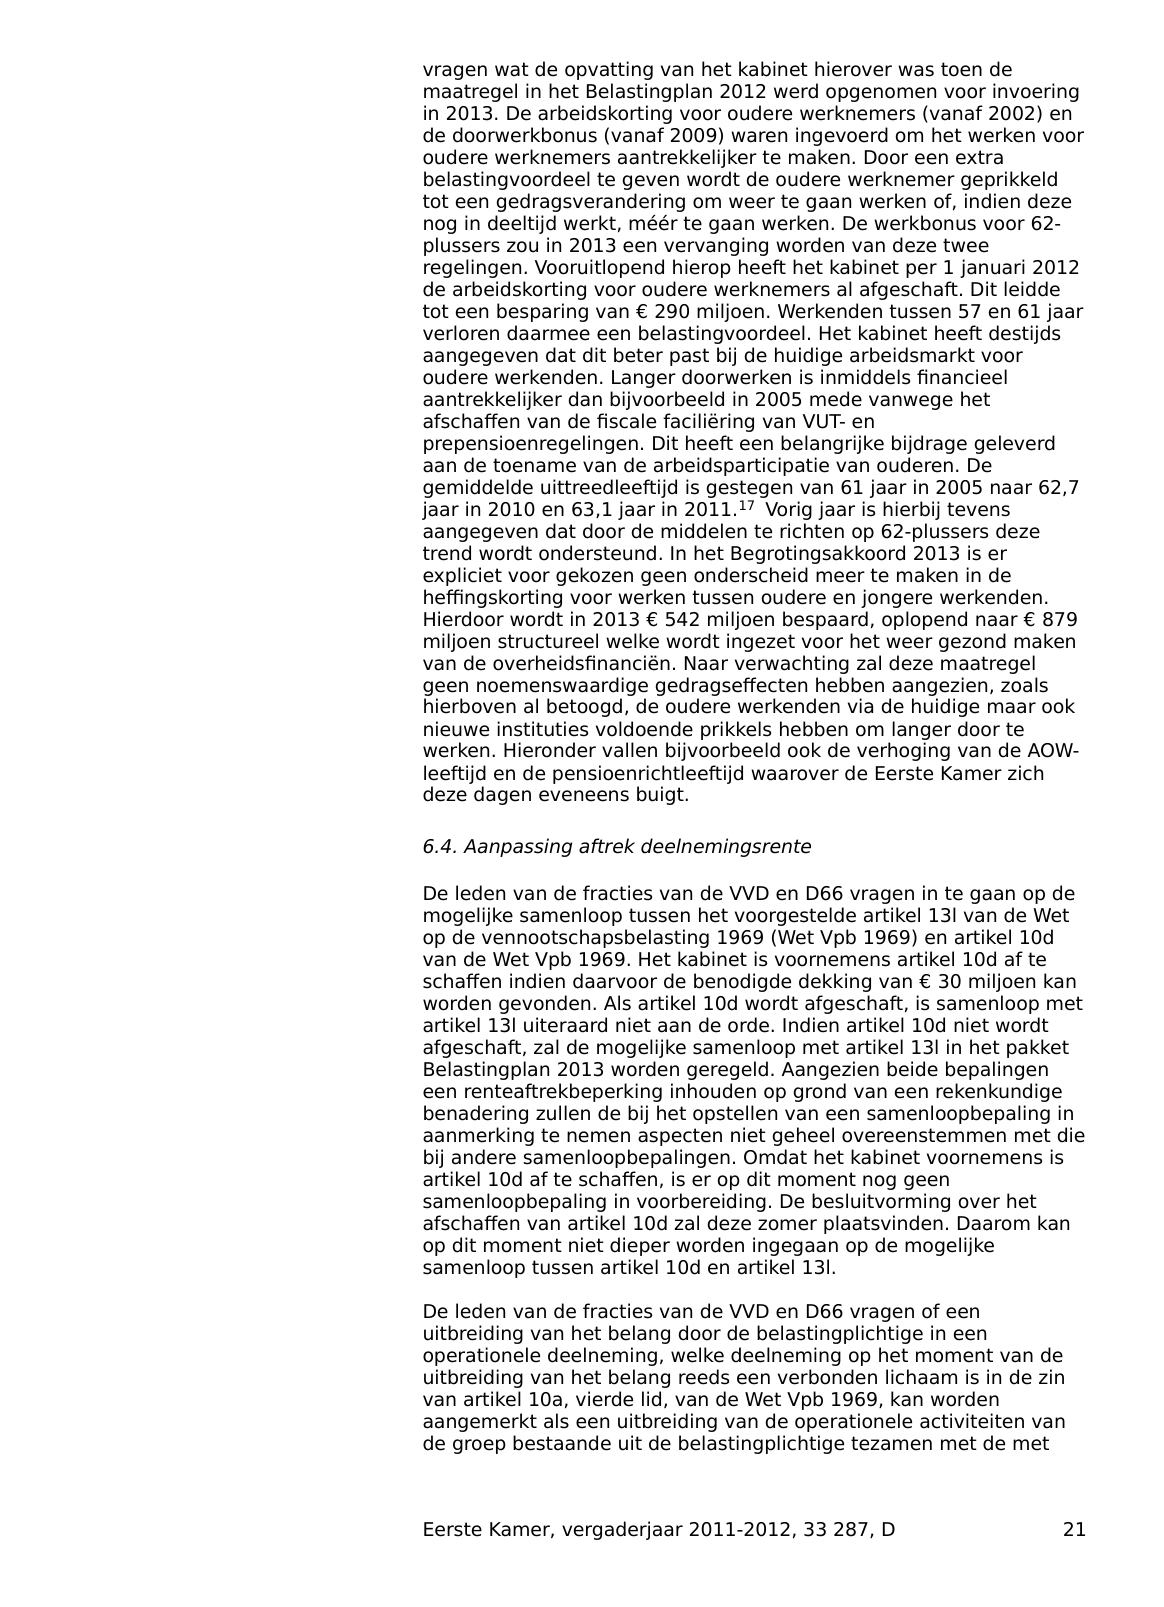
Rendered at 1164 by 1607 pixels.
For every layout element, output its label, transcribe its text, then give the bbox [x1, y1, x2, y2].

subtitle 6.4. Aanpassing aftrek deelnemingsrente [422, 836, 1087, 858]
text De leden van de fracties van de VVD en D66 vragen in te gaan op de mogelijke samenloop tussen het voorgestelde artikel 13l van de Wet op de vennootschapsbelasting 1969 (Wet Vpb 1969) en artikel 10d van de Wet Vpb 1969. Het kabinet is voornemens artikel 10d af te schaffen indien daarvoor de benodigde dekking van € 30 miljoen kan worden gevonden. Als artikel 10d wordt afgeschaft, is samenloop met artikel 13l uiteraard niet aan de orde. Indien artikel 10d niet wordt afgeschaft, zal de mogelijke samenloop met artikel 13l in het pakket Belastingplan 2013 worden geregeld. Aangezien beide bepalingen een renteaftrekbeperking inhouden op grond van een rekenkundige benadering zullen de bij het opstellen van een samenloopbepaling in aanmerking te nemen aspecten niet geheel overeenstemmen met die bij andere samenloopbepalingen. Omdat het kabinet voornemens is artikel 10d af te schaffen, is er op dit moment nog geen samenloopbepaling in voorbereiding. De besluitvorming over het afschaffen van artikel 10d zal deze zomer plaatsvinden. Daarom kan op dit moment niet dieper worden ingegaan op de mogelijke samenloop tussen artikel 10d en artikel 13l. [422, 883, 1087, 1279]
text vragen wat de opvatting van het kabinet hierover was toen de maatregel in het Belastingplan 2012 werd opgenomen voor invoering in 2013. De arbeidskorting voor oudere werknemers (vanaf 2002) en de doorwerkbonus (vanaf 2009) waren ingevoerd om het werken voor oudere werknemers aantrekkelijker te maken. Door een extra belastingvoordeel te geven wordt de oudere werknemer geprikkeld tot een gedragsverandering om weer te gaan werken of, indien deze nog in deeltijd werkt, méér te gaan werken. De werkbonus voor 62-plussers zou in 2013 een vervanging worden van deze twee regelingen. Vooruitlopend hierop heeft het kabinet per 1 januari 2012 de arbeidskorting voor oudere werknemers al afgeschaft. Dit leidde tot een besparing van € 290 miljoen. Werkenden tussen 57 en 61 jaar verloren daarmee een belastingvoordeel. Het kabinet heeft destijds aangegeven dat dit beter past bij de huidige arbeidsmarkt voor oudere werkenden. Langer doorwerken is inmiddels financieel aantrekkelijker dan bijvoorbeeld in 2005 mede vanwege het afschaffen van de fiscale faciliëring van VUT- en prepensioenregelingen. Dit heeft een belangrijke bijdrage geleverd aan de toename van de arbeidsparticipatie van ouderen. De gemiddelde uittreedleeftijd is gestegen van 61 jaar in 2005 naar 62,7 jaar in 2010 en 63,1 jaar in 2011.17 Vorig jaar is hierbij tevens aangegeven dat door de middelen te richten op 62-plussers deze trend wordt ondersteund. In het Begrotingsakkoord 2013 is er expliciet voor gekozen geen onderscheid meer te maken in de heffingskorting voor werken tussen oudere en jongere werkenden. Hierdoor wordt in 2013 € 542 miljoen bespaard, oplopend naar € 879 miljoen structureel welke wordt ingezet voor het weer gezond maken van de overheidsfinanciën. Naar verwachting zal deze maatregel geen noemenswaardige gedragseffecten hebben aangezien, zoals hierboven al betoogd, de oudere werkenden via de huidige maar ook nieuwe instituties voldoende prikkels hebben om langer door te werken. Hieronder vallen bijvoorbeeld ook de verhoging van de AOW-leeftijd en de pensioenrichtleeftijd waarover de Eerste Kamer zich deze dagen eveneens buigt. [422, 59, 1087, 806]
text De leden van de fracties van de VVD en D66 vragen of een uitbreiding van het belang door de belastingplichtige in een operationele deelneming, welke deelneming op het moment van de uitbreiding van het belang reeds een verbonden lichaam is in de zin van artikel 10a, vierde lid, van de Wet Vpb 1969, kan worden aangemerkt als een uitbreiding van de operationele activiteiten van de groep bestaande uit de belastingplichtige tezamen met de met [422, 1301, 1087, 1455]
